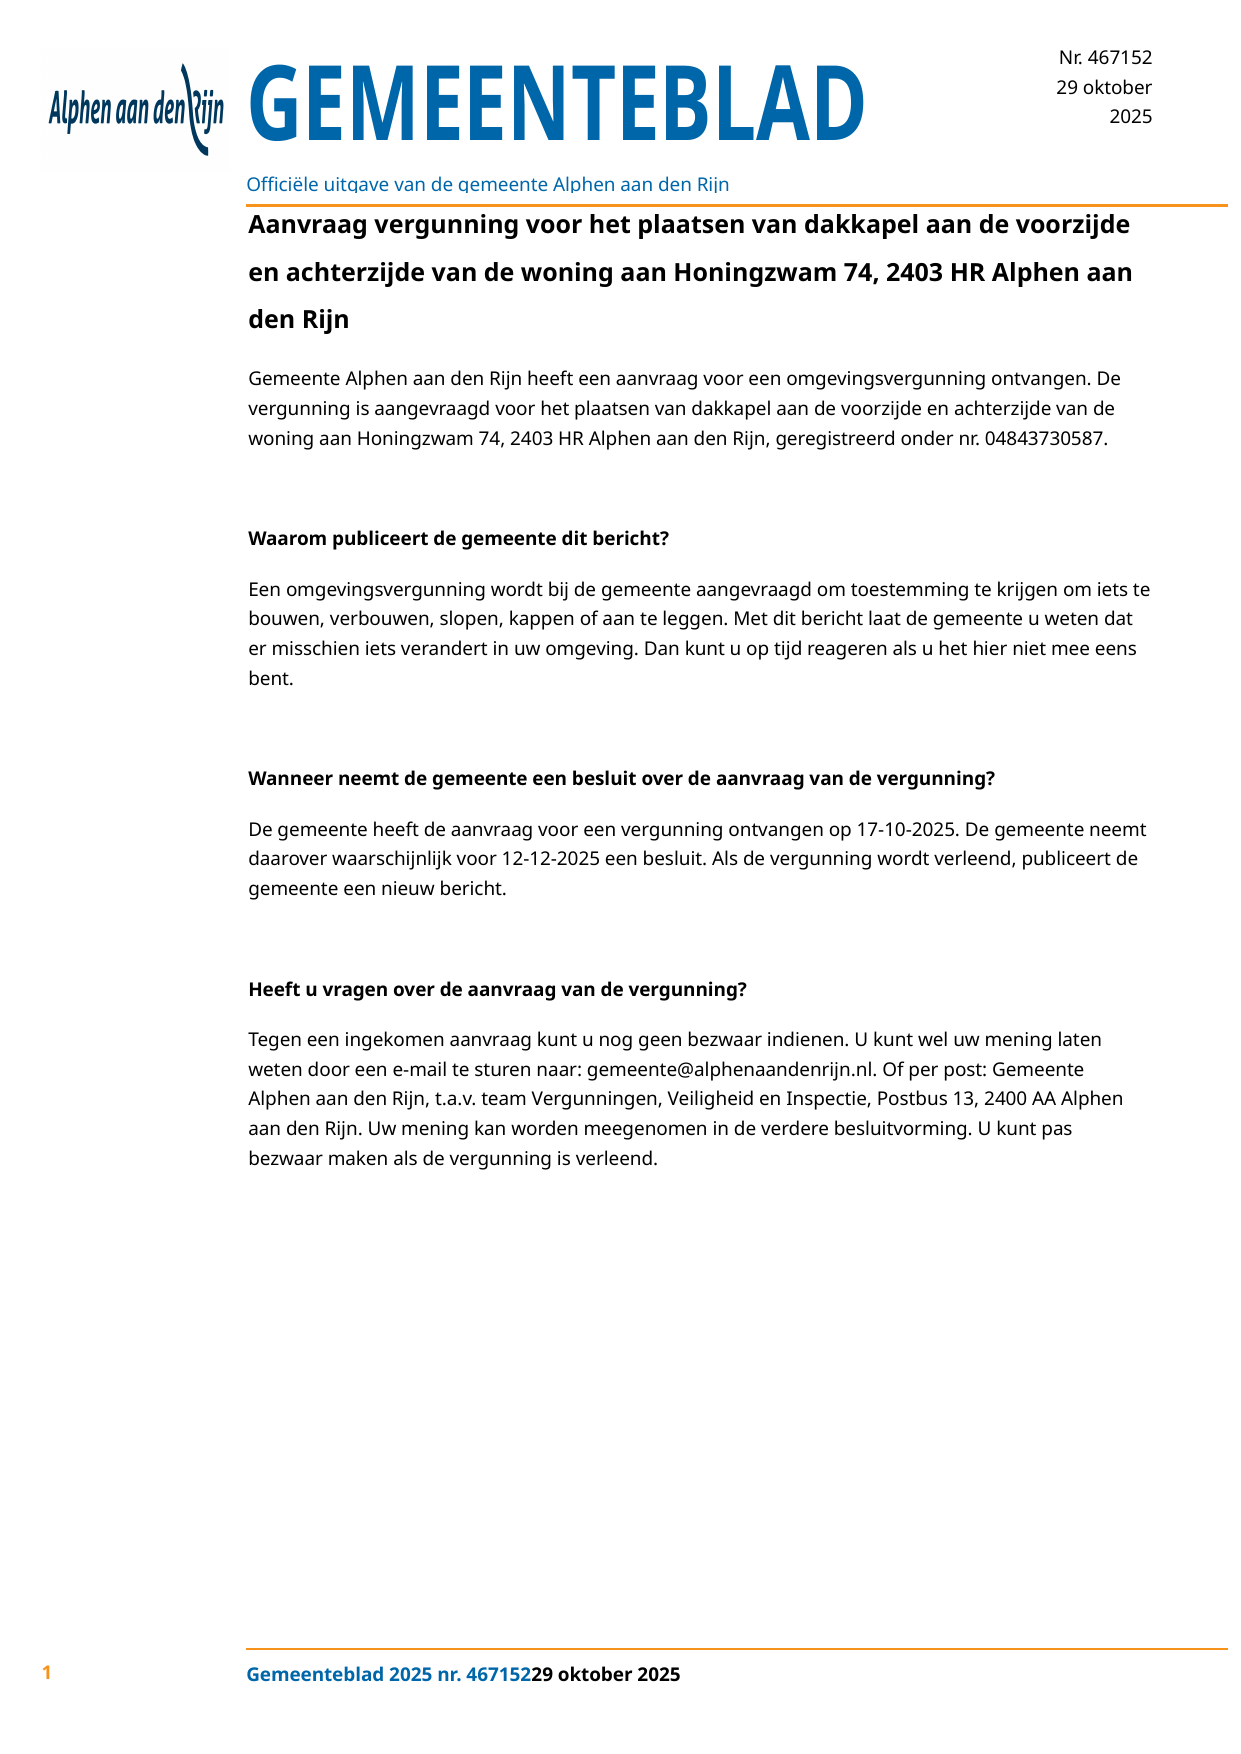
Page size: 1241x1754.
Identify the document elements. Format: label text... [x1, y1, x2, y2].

text Wanneer neemt de gemeente een besluit over de aanvraag van de vergunning? [248, 766, 1152, 791]
picture [41, 47, 231, 172]
text Tegen een ingekomen aanvraag kunt u nog geen bezwaar indienen. U kunt wel uw mening laten weten door een e-mail te sturen naar: gemeente@alphenaandenrijn.nl. Of per post: Gemeente Alphen aan den Rijn, t.a.v. team Vergunningen, Veiligheid en Inspectie, Postbus 13, 2400 AA Alphen aan den Rijn. Uw mening kan worden meegenomen in de verdere besluitvorming. U kunt pas bezwaar maken als de vergunning is verleend. [248, 1026, 1152, 1170]
text Heeft u vragen over de aanvraag van de vergunning? [248, 976, 1152, 1002]
text Waarom publiceert de gemeente dit bericht? [248, 526, 1152, 551]
text Aanvraag vergunning voor het plaatsen van dakkapel aan de voorzijde en achterzijde van de woning aan Honingzwam 74, 2403 HR Alphen aan den Rijn [248, 207, 1152, 336]
text Een omgevingsvergunning wordt bij de gemeente aangevraagd om toestemming te krijgen om iets te bouwen, verbouwen, slopen, kappen of aan te leggen. Met dit bericht laat de gemeente u weten dat er misschien iets verandert in uw omgeving. Dan kunt u op tijd reageren als u het hier niet mee eens bent. [248, 576, 1152, 690]
text Gemeente Alphen aan den Rijn heeft een aanvraag voor een omgevingsvergunning ontvangen. De vergunning is aangevraagd voor het plaatsen van dakkapel aan de voorzijde en achterzijde van de woning aan Honingzwam 74, 2403 HR Alphen aan den Rijn, geregistreerd onder nr. 04843730587. [248, 366, 1152, 450]
text De gemeente heeft de aanvraag voor een vergunning ontvangen op 17-10-2025. De gemeente neemt daarover waarschijnlijk voor 12-12-2025 een besluit. Als de vergunning wordt verleend, publiceert de gemeente een nieuw bericht. [248, 816, 1152, 901]
